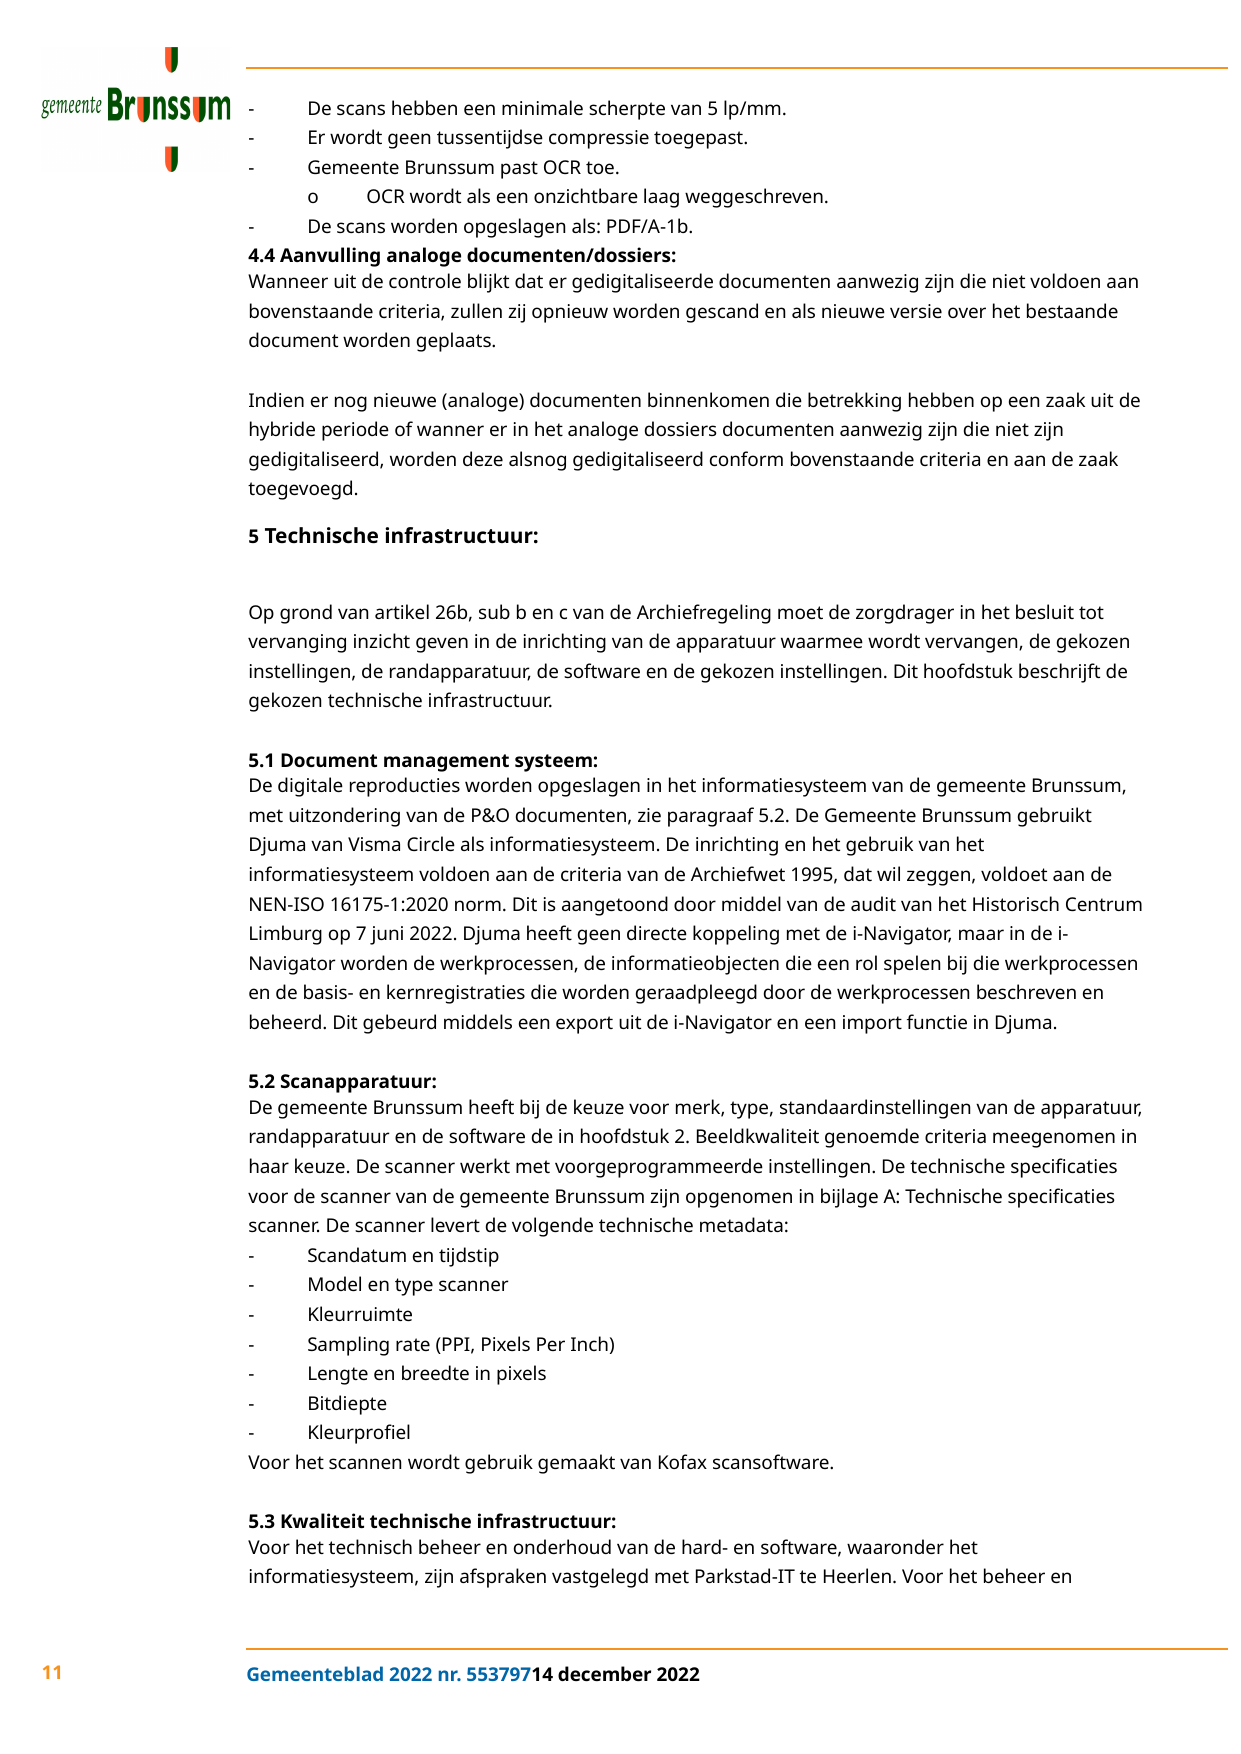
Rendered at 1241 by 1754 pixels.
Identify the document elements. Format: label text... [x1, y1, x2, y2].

list Sampling rate (PPI, Pixels Per Inch) [248, 1331, 1152, 1356]
list Lengte en breedte in pixels [248, 1360, 1152, 1386]
list De scans hebben een minimale scherpte van 5 lp/mm. [248, 95, 1152, 121]
text Voor het scannen wordt gebruik gemaakt van Kofax scansoftware. [248, 1449, 1152, 1475]
list Er wordt geen tussentijdse compressie toegepast. [248, 124, 1152, 150]
list OCR wordt als een onzichtbare laag weggeschreven. [307, 183, 1152, 209]
text 5.2 Scanapparatuur: [248, 1068, 1152, 1094]
list Scandatum en tijdstip [248, 1242, 1152, 1268]
text 5.3 Kwaliteit technische infrastructuur: [248, 1508, 1152, 1534]
list Model en type scanner [248, 1272, 1152, 1297]
text Indien er nog nieuwe (analoge) documenten binnenkomen die betrekking hebben op een zaak uit de hybride periode of wanner er in het analoge dossiers documenten aanwezig zijn die niet zijn gedigitaliseerd, worden deze alsnog gedigitaliseerd conform bovenstaande criteria en aan de zaak toegevoegd. [248, 387, 1152, 501]
list Bitdiepte [248, 1390, 1152, 1416]
text De gemeente Brunssum heeft bij de keuze voor merk, type, standaardinstellingen van de apparatuur, randapparatuur en de software de in hoofdstuk 2. Beeldkwaliteit genoemde criteria meegenomen in haar keuze. De scanner werkt met voorgeprogrammeerde instellingen. De technische specificaties voor de scanner van de gemeente Brunssum zijn opgenomen in bijlage A: Technische specificaties scanner. De scanner levert de volgende technische metadata: [248, 1094, 1152, 1238]
list Kleurprofiel [248, 1419, 1152, 1445]
text Wanneer uit de controle blijkt dat er gedigitaliseerde documenten aanwezig zijn die niet voldoen aan bovenstaande criteria, zullen zij opnieuw worden gescand en als nieuwe versie over het bestaande document worden geplaats. [248, 268, 1152, 353]
text Voor het technisch beheer en onderhoud van de hard- en software, waaronder het informatiesysteem, zijn afspraken vastgelegd met Parkstad-IT te Heerlen. Voor het beheer en [248, 1534, 1152, 1589]
list Kleurruimte [248, 1301, 1152, 1327]
text 5.1 Document management systeem: [248, 747, 1152, 772]
list Gemeente Brunssum past OCR toe. [248, 154, 1152, 180]
text De digitale reproducties worden opgeslagen in het informatiesysteem van de gemeente Brunssum, met uitzondering van de P&O documenten, zie paragraaf 5.2. De Gemeente Brunssum gebruikt Djuma van Visma Circle als informatiesysteem. De inrichting en het gebruik van het informatiesysteem voldoen aan de criteria van de Archiefwet 1995, dat wil zeggen, voldoet aan de NEN-ISO 16175-1:2020 norm. Dit is aangetoond door middel van de audit van het Historisch Centrum Limburg op 7 juni 2022. Djuma heeft geen directe koppeling met de i-Navigator, maar in de i-Navigator worden de werkprocessen, de informatieobjecten die een rol spelen bij die werkprocessen en de basis- en kernregistraties die worden geraadpleegd door de werkprocessen beschreven en beheerd. Dit gebeurd middels een export uit de i-Navigator en een import functie in Djuma. [248, 772, 1152, 1035]
list De scans worden opgeslagen als: PDF/A-1b. [248, 213, 1152, 239]
text Op grond van artikel 26b, sub b en c van de Archiefregeling moet de zorgdrager in het besluit tot vervanging inzicht geven in de inrichting van de apparatuur waarmee wordt vervangen, de gekozen instellingen, de randapparatuur, de software en de gekozen instellingen. Dit hoofdstuk beschrijft de gekozen technische infrastructuur. [248, 599, 1152, 713]
picture [41, 47, 231, 172]
text 4.4 Aanvulling analoge documenten/dossiers: [248, 243, 1152, 268]
text 5 Technische infrastructuur: [248, 521, 1152, 549]
